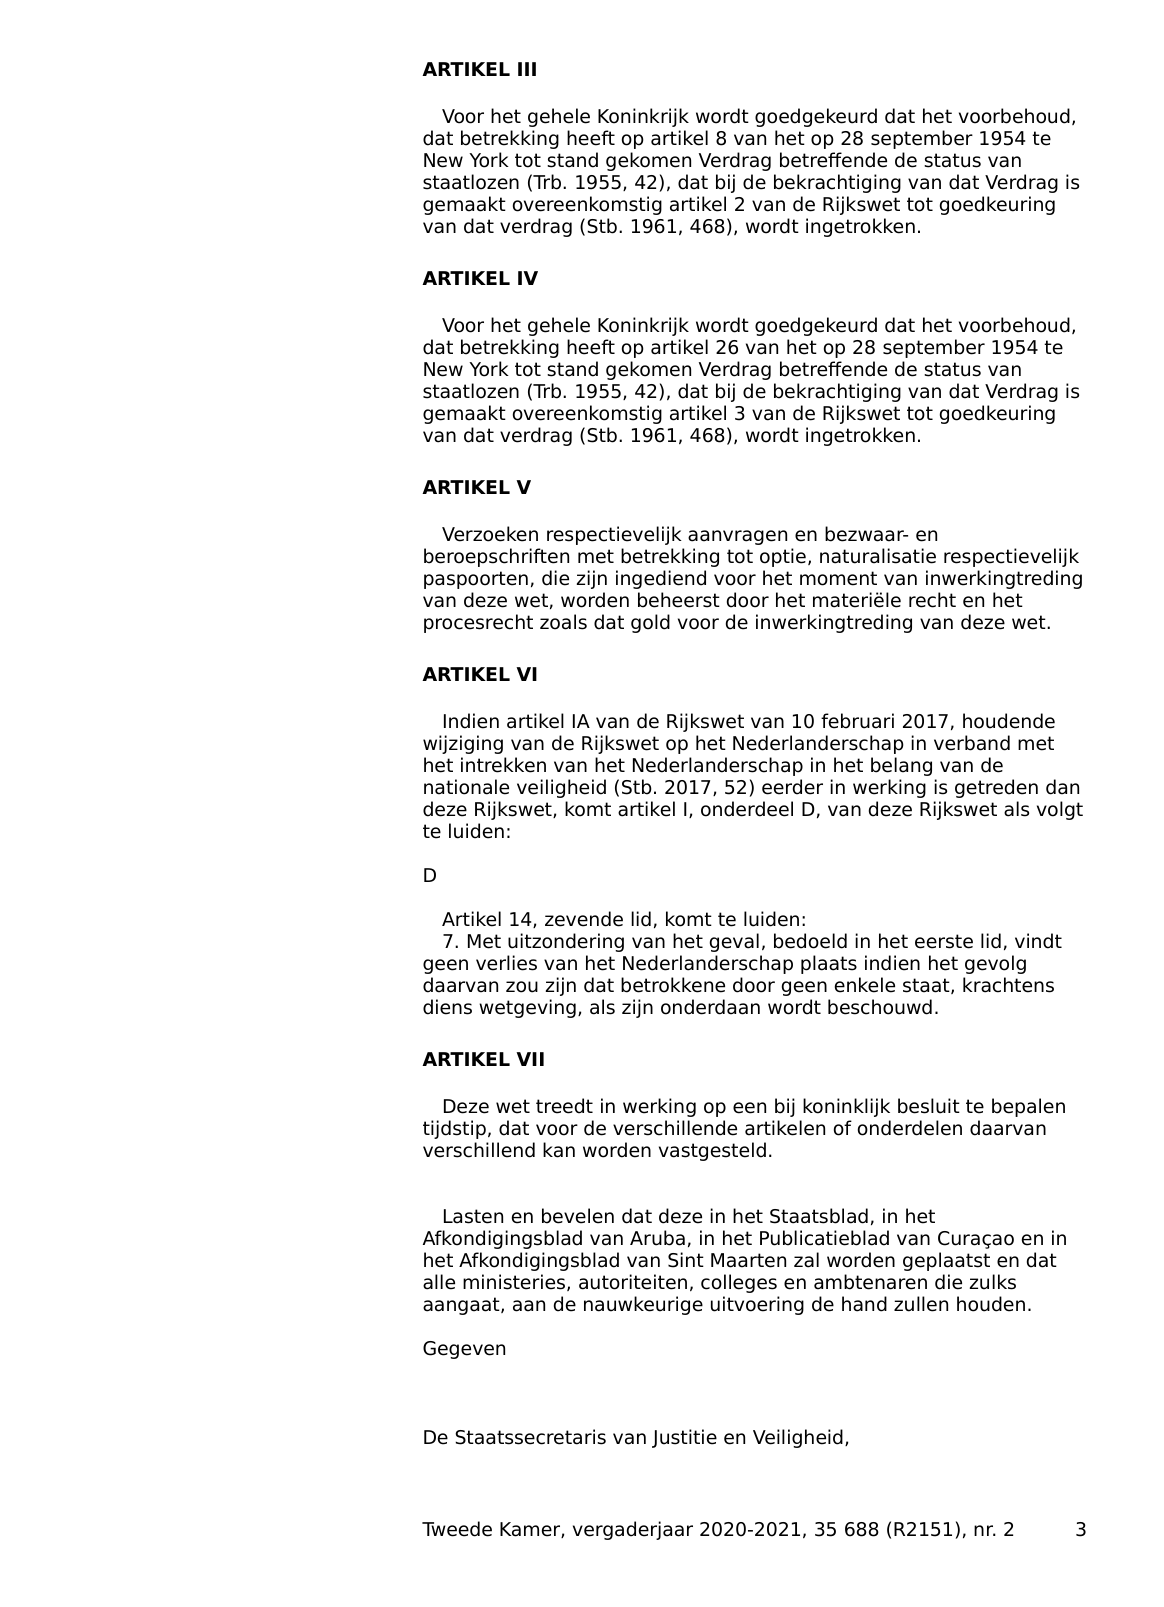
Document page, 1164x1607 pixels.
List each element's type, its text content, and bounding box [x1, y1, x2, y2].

subtitle ARTIKEL V [422, 477, 1087, 499]
text Indien artikel IA van de Rijkswet van 10 februari 2017, houdende wijziging van de Rijkswet op het Nederlanderschap in verband met het intrekken van het Nederlanderschap in het belang van de nationale veiligheid (Stb. 2017, 52) eerder in werking is getreden dan deze Rijkswet, komt artikel I, onderdeel D, van deze Rijkswet als volgt te luiden: [422, 711, 1087, 842]
text Artikel 14, zevende lid, komt te luiden: [422, 909, 1087, 931]
text Verzoeken respectievelijk aanvragen en bezwaar- en beroepschriften met betrekking tot optie, naturalisatie respectievelijk paspoorten, die zijn ingediend voor het moment van inwerkingtreding van deze wet, worden beheerst door het materiële recht en het procesrecht zoals dat gold voor de inwerkingtreding van deze wet. [422, 524, 1087, 634]
text Voor het gehele Koninkrijk wordt goedgekeurd dat het voorbehoud, dat betrekking heeft op artikel 8 van het op 28 september 1954 te New York tot stand gekomen Verdrag betreffende de status van staatlozen (Trb. 1955, 42), dat bij de bekrachtiging van dat Verdrag is gemaakt overeenkomstig artikel 2 van de Rijkswet tot goedkeuring van dat verdrag (Stb. 1961, 468), wordt ingetrokken. [422, 106, 1087, 238]
subtitle ARTIKEL VII [422, 1049, 1087, 1071]
text Gegeven [422, 1338, 1087, 1360]
text D [422, 865, 1087, 887]
text 7. Met uitzondering van het geval, bedoeld in het eerste lid, vindt geen verlies van het Nederlanderschap plaats indien het gevolg daarvan zou zijn dat betrokkene door geen enkele staat, krachtens diens wetgeving, als zijn onderdaan wordt beschouwd. [422, 931, 1087, 1019]
text Lasten en bevelen dat deze in het Staatsblad, in het Afkondigingsblad van Aruba, in het Publicatieblad van Curaçao en in het Afkondigingsblad van Sint Maarten zal worden geplaatst en dat alle ministeries, autoriteiten, colleges en ambtenaren die zulks aangaat, aan de nauwkeurige uitvoering de hand zullen houden. [422, 1206, 1087, 1316]
subtitle ARTIKEL VI [422, 664, 1087, 686]
text Voor het gehele Koninkrijk wordt goedgekeurd dat het voorbehoud, dat betrekking heeft op artikel 26 van het op 28 september 1954 te New York tot stand gekomen Verdrag betreffende de status van staatlozen (Trb. 1955, 42), dat bij de bekrachtiging van dat Verdrag is gemaakt overeenkomstig artikel 3 van de Rijkswet tot goedkeuring van dat verdrag (Stb. 1961, 468), wordt ingetrokken. [422, 315, 1087, 447]
text De Staatssecretaris van Justitie en Veiligheid, [422, 1427, 1087, 1449]
subtitle ARTIKEL IV [422, 268, 1087, 290]
subtitle ARTIKEL III [422, 59, 1087, 81]
text Deze wet treedt in werking op een bij koninklijk besluit te bepalen tijdstip, dat voor de verschillende artikelen of onderdelen daarvan verschillend kan worden vastgesteld. [422, 1096, 1087, 1162]
